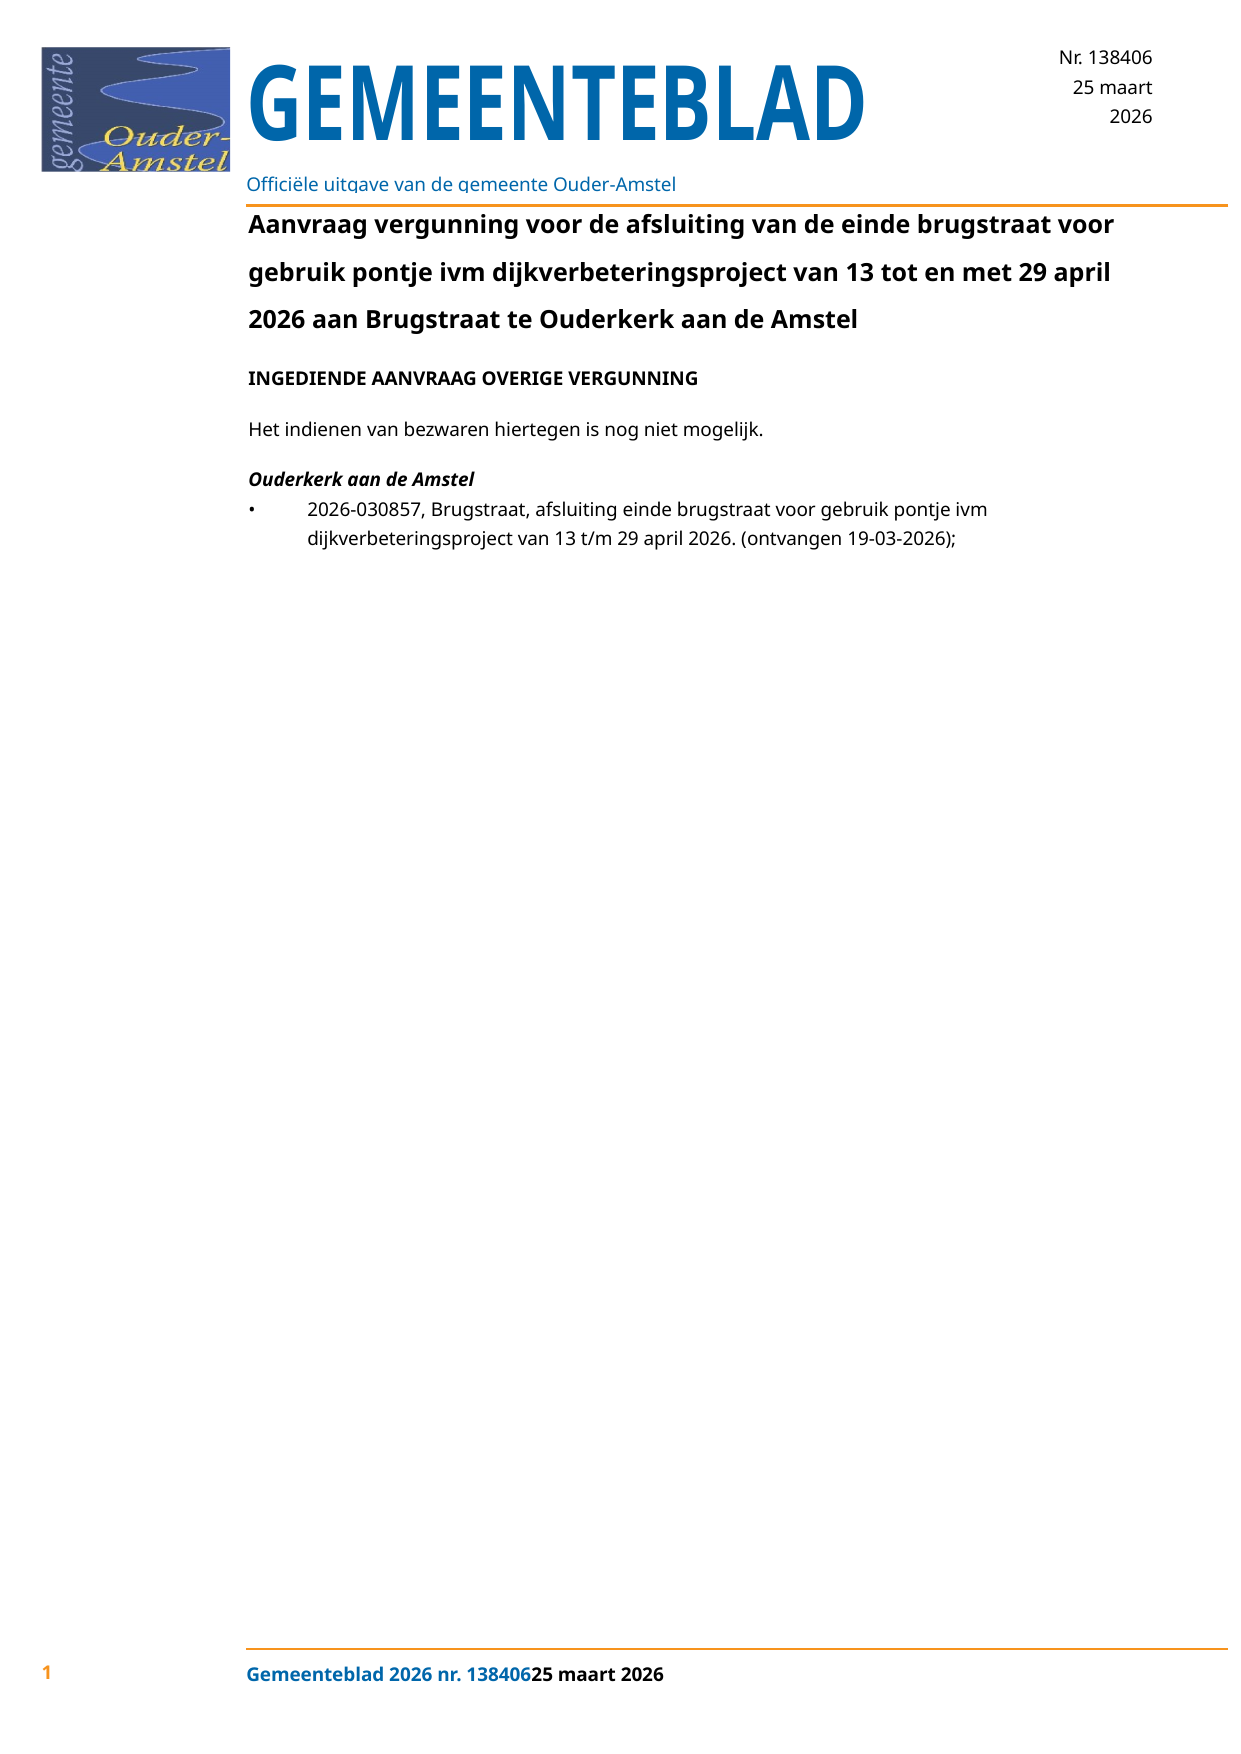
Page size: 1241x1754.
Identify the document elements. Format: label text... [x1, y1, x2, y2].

list 2026-030857, Brugstraat, afsluiting einde brugstraat voor gebruik pontje ivm dijkverbeteringsproject van 13 t/m 29 april 2026. (ontvangen 19-03-2026); [248, 496, 1152, 551]
picture [41, 47, 231, 172]
text Het indienen van bezwaren hiertegen is nog niet mogelijk. [248, 416, 1152, 442]
text Aanvraag vergunning voor de afsluiting van de einde brugstraat voor gebruik pontje ivm dijkverbeteringsproject van 13 tot en met 29 april 2026 aan Brugstraat te Ouderkerk aan de Amstel [248, 207, 1152, 336]
text Ouderkerk aan de Amstel [248, 466, 1152, 492]
text INGEDIENDE AANVRAAG OVERIGE VERGUNNING [248, 366, 1152, 391]
